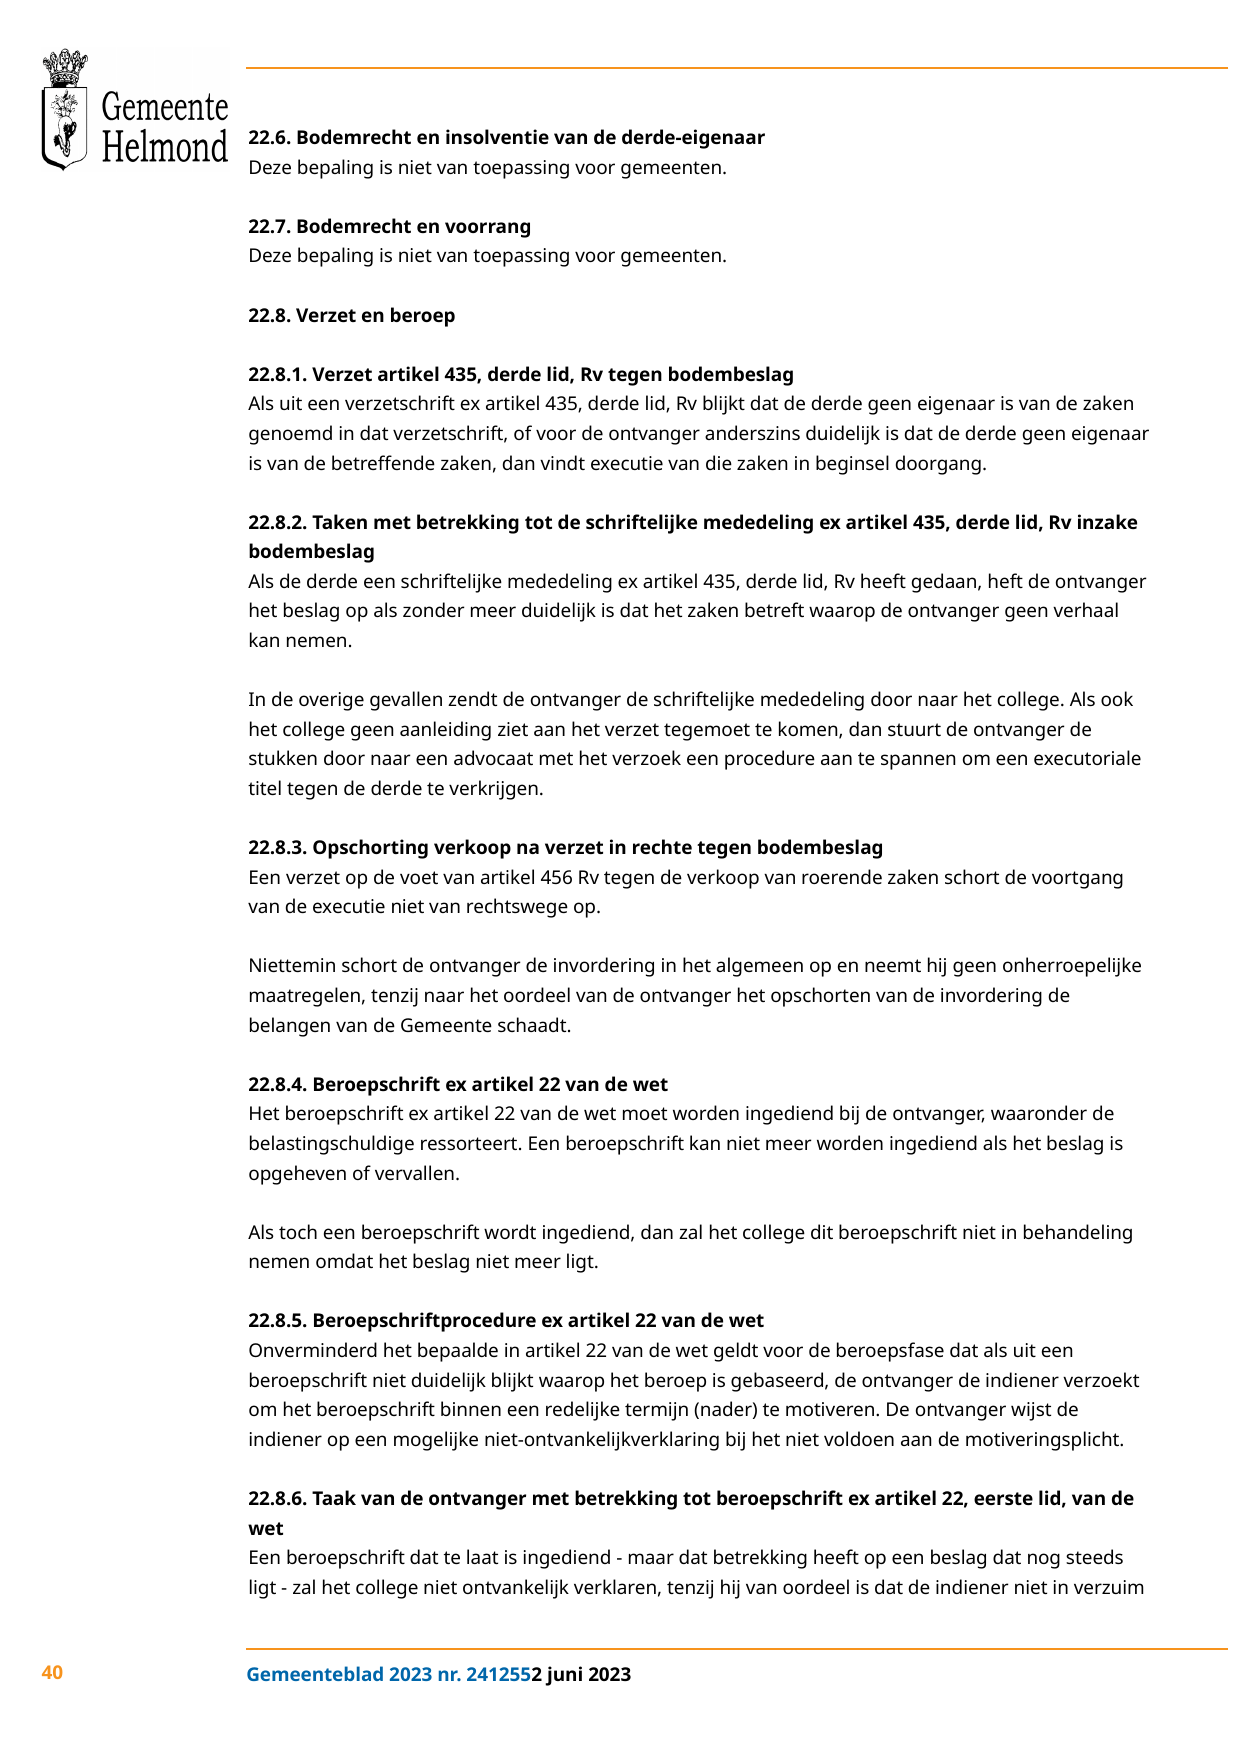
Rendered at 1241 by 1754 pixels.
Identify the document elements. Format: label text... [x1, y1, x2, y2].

text Deze bepaling is niet van toepassing voor gemeenten. [248, 243, 1152, 268]
text Een beroepschrift dat te laat is ingediend - maar dat betrekking heeft op een beslag dat nog steeds ligt - zal het college niet ontvankelijk verklaren, tenzij hij van oordeel is dat de indiener niet in verzuim [248, 1544, 1152, 1600]
text Het beroepschrift ex artikel 22 van de wet moet worden ingediend bij de ontvanger, waaronder de belastingschuldige ressorteert. Een beroepschrift kan niet meer worden ingediend als het beslag is opgeheven of vervallen. [248, 1101, 1152, 1186]
text 22.8.4. Beroepschrift ex artikel 22 van de wet [248, 1071, 1152, 1097]
text 22.6. Bodemrecht en insolventie van de derde-eigenaar [248, 124, 1152, 150]
text Deze bepaling is niet van toepassing voor gemeenten. [248, 154, 1152, 180]
text 22.8.2. Taken met betrekking tot de schriftelijke mededeling ex artikel 435, derde lid, Rv inzake bodembeslag [248, 509, 1152, 564]
text Als uit een verzetschrift ex artikel 435, derde lid, Rv blijkt dat de derde geen eigenaar is van de zaken genoemd in dat verzetschrift, of voor de ontvanger anderszins duidelijk is dat de derde geen eigenaar is van de betreffende zaken, dan vindt executie van die zaken in beginsel doorgang. [248, 391, 1152, 476]
text Als toch een beroepschrift wordt ingediend, dan zal het college dit beroepschrift niet in behandeling nemen omdat het beslag niet meer ligt. [248, 1219, 1152, 1274]
text 22.8.6. Taak van de ontvanger met betrekking tot beroepschrift ex artikel 22, eerste lid, van de wet [248, 1485, 1152, 1541]
text In de overige gevallen zendt de ontvanger de schriftelijke mededeling door naar het college. Als ook het college geen aanleiding ziet aan het verzet tegemoet te komen, dan stuurt de ontvanger de stukken door naar een advocaat met het verzoek een procedure aan te spannen om een executoriale titel tegen de derde te verkrijgen. [248, 686, 1152, 801]
text Onverminderd het bepaalde in artikel 22 van de wet geldt voor de beroepsfase dat als uit een beroepschrift niet duidelijk blijkt waarop het beroep is gebaseerd, de ontvanger de indiener verzoekt om het beroepschrift binnen een redelijke termijn (nader) te motiveren. De ontvanger wijst de indiener op een mogelijke niet-ontvankelijkverklaring bij het niet voldoen aan de motiveringsplicht. [248, 1337, 1152, 1452]
text 22.8.1. Verzet artikel 435, derde lid, Rv tegen bodembeslag [248, 361, 1152, 387]
text 22.8. Verzet en beroep [248, 302, 1152, 328]
text 22.8.5. Beroepschriftprocedure ex artikel 22 van de wet [248, 1308, 1152, 1333]
text 22.7. Bodemrecht en voorrang [248, 213, 1152, 239]
text 22.8.3. Opschorting verkoop na verzet in rechte tegen bodembeslag [248, 834, 1152, 860]
picture [41, 47, 231, 172]
text Een verzet op de voet van artikel 456 Rv tegen de verkoop van roerende zaken schort de voortgang van de executie niet van rechtswege op. [248, 864, 1152, 919]
text Niettemin schort de ontvanger de invordering in het algemeen op en neemt hij geen onherroepelijke maatregelen, tenzij naar het oordeel van de ontvanger het opschorten van de invordering de belangen van de Gemeente schaadt. [248, 953, 1152, 1038]
text Als de derde een schriftelijke mededeling ex artikel 435, derde lid, Rv heeft gedaan, heft de ontvanger het beslag op als zonder meer duidelijk is dat het zaken betreft waarop de ontvanger geen verhaal kan nemen. [248, 568, 1152, 653]
